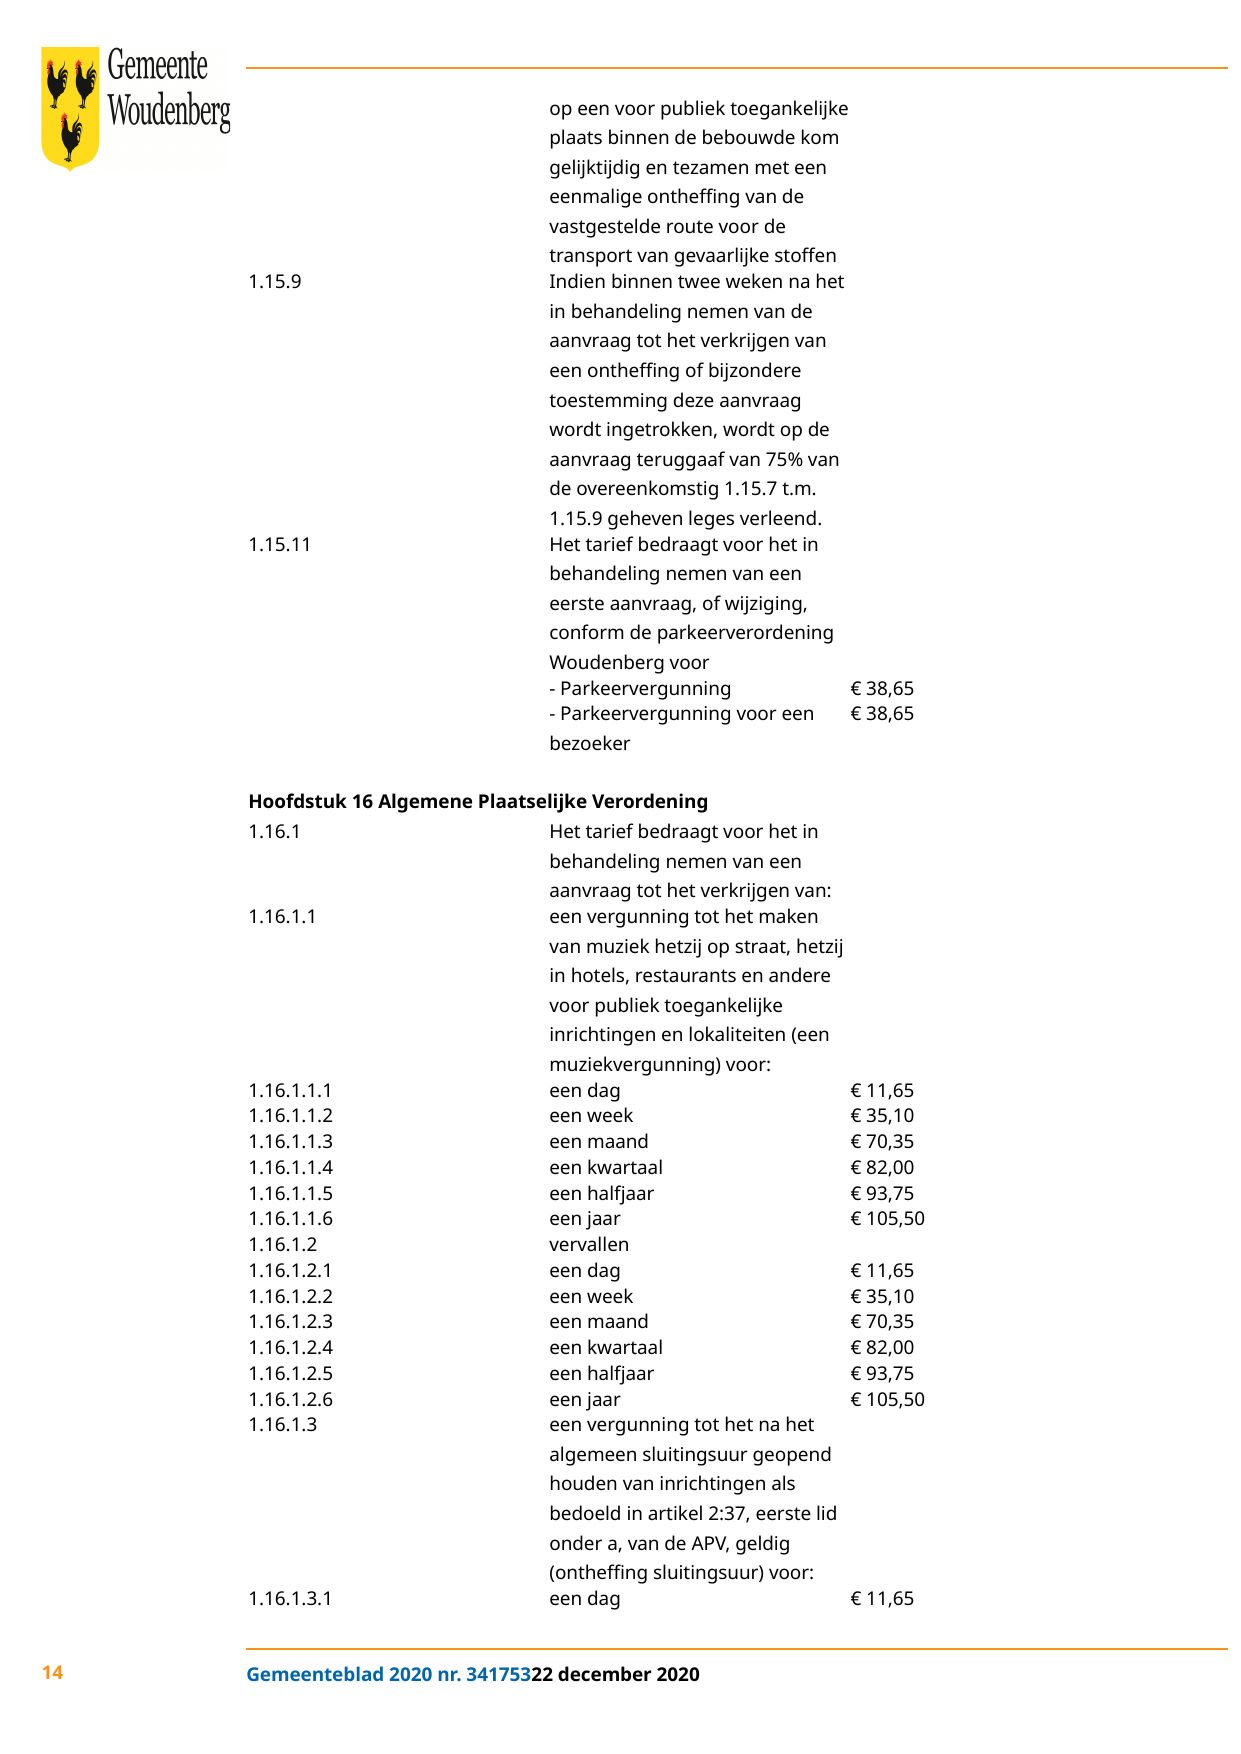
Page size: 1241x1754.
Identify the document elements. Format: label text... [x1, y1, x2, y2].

table_cell € 11,65 [850, 1585, 1152, 1611]
table_cell Indien binnen twee weken na het in behandeling nemen van de aanvraag tot het verkrijgen van een ontheffing of bijzondere toestemming deze aanvraag wordt ingetrokken, wordt op de aanvraag teruggaaf van 75% van de overeenkomstig 1.15.7 t.m. 1.15.9 geheven leges verleend. [549, 269, 850, 531]
table_header 1.16.1 [248, 819, 549, 903]
table_cell € 82,00 [850, 1334, 1152, 1360]
table_cell € 38,65 [850, 701, 1152, 756]
table_cell een halfjaar [549, 1360, 850, 1386]
table_cell een maand [549, 1129, 850, 1154]
table_cell € 38,65 [850, 675, 1152, 701]
table_cell een jaar [549, 1386, 850, 1411]
table_cell [248, 675, 549, 701]
table_cell [850, 531, 1152, 675]
table_cell 1.16.1.2.5 [248, 1360, 549, 1386]
table_cell 1.16.1.2.6 [248, 1386, 549, 1411]
table_cell € 105,50 [850, 1386, 1152, 1411]
table_cell een maand [549, 1309, 850, 1334]
table_cell op een voor publiek toegankelijke plaats binnen de bebouwde kom gelijktijdig en tezamen met een eenmalige ontheffing van de vastgestelde route voor de transport van gevaarlijke stoffen [549, 95, 850, 268]
table_cell een week [549, 1103, 850, 1128]
table_cell 1.16.1.1.1 [248, 1077, 549, 1103]
table_cell [850, 95, 1152, 268]
table_cell 1.16.1.2.4 [248, 1334, 549, 1360]
table_cell een dag [549, 1077, 850, 1103]
table_cell 1.16.1.2.1 [248, 1257, 549, 1283]
table_cell 1.16.1.1 [248, 903, 549, 1077]
table_cell Het tarief bedraagt voor het in behandeling nemen van een eerste aanvraag, of wijziging, conform de parkeerverordening Woudenberg voor [549, 531, 850, 675]
table_cell een halfjaar [549, 1180, 850, 1206]
table_cell een vergunning tot het maken van muziek hetzij op straat, hetzij in hotels, restaurants en andere voor publiek toegankelijke inrichtingen en lokaliteiten (een muziekvergunning) voor: [549, 903, 850, 1077]
table_cell € 82,00 [850, 1154, 1152, 1180]
table_cell 1.16.1.3.1 [248, 1585, 549, 1611]
table_cell vervallen [549, 1231, 850, 1257]
table_cell 1.16.1.1.6 [248, 1206, 549, 1231]
table_cell [850, 1231, 1152, 1257]
table_cell 1.16.1.2.2 [248, 1283, 549, 1308]
table_cell [850, 1411, 1152, 1585]
table_cell 1.16.1.1.5 [248, 1180, 549, 1206]
table_cell € 93,75 [850, 1360, 1152, 1386]
table_cell € 105,50 [850, 1206, 1152, 1231]
table_cell € 11,65 [850, 1077, 1152, 1103]
table_cell - Parkeervergunning voor een bezoeker [549, 701, 850, 756]
table_cell een kwartaal [549, 1334, 850, 1360]
table_cell [850, 269, 1152, 531]
table_cell een vergunning tot het na het algemeen sluitingsuur geopend houden van inrichtingen als bedoeld in artikel 2:37, eerste lid onder a, van de APV, geldig (ontheffing sluitingsuur) voor: [549, 1411, 850, 1585]
table_cell [850, 903, 1152, 1077]
table_cell € 70,35 [850, 1309, 1152, 1334]
table_cell een week [549, 1283, 850, 1308]
table_cell € 35,10 [850, 1283, 1152, 1308]
text Hoofdstuk 16 Algemene Plaatselijke Verordening [248, 789, 1152, 814]
table_cell [248, 95, 549, 268]
table_cell 1.16.1.1.4 [248, 1154, 549, 1180]
table_header Het tarief bedraagt voor het in behandeling nemen van een aanvraag tot het verkrijgen van: [549, 819, 850, 903]
table_cell 1.16.1.2.3 [248, 1309, 549, 1334]
picture [41, 47, 231, 172]
table_cell 1.15.9 [248, 269, 549, 531]
table_cell € 70,35 [850, 1129, 1152, 1154]
table_cell 1.16.1.1.2 [248, 1103, 549, 1128]
table_cell een kwartaal [549, 1154, 850, 1180]
table_cell een dag [549, 1257, 850, 1283]
table_cell 1.15.11 [248, 531, 549, 675]
table_cell [248, 701, 549, 756]
table_cell een jaar [549, 1206, 850, 1231]
table_cell € 35,10 [850, 1103, 1152, 1128]
table_cell 1.16.1.2 [248, 1231, 549, 1257]
table_cell 1.16.1.3 [248, 1411, 549, 1585]
table_cell een dag [549, 1585, 850, 1611]
table_cell € 11,65 [850, 1257, 1152, 1283]
table_cell € 93,75 [850, 1180, 1152, 1206]
table_header [850, 819, 1152, 903]
table_cell - Parkeervergunning [549, 675, 850, 701]
table_cell 1.16.1.1.3 [248, 1129, 549, 1154]
